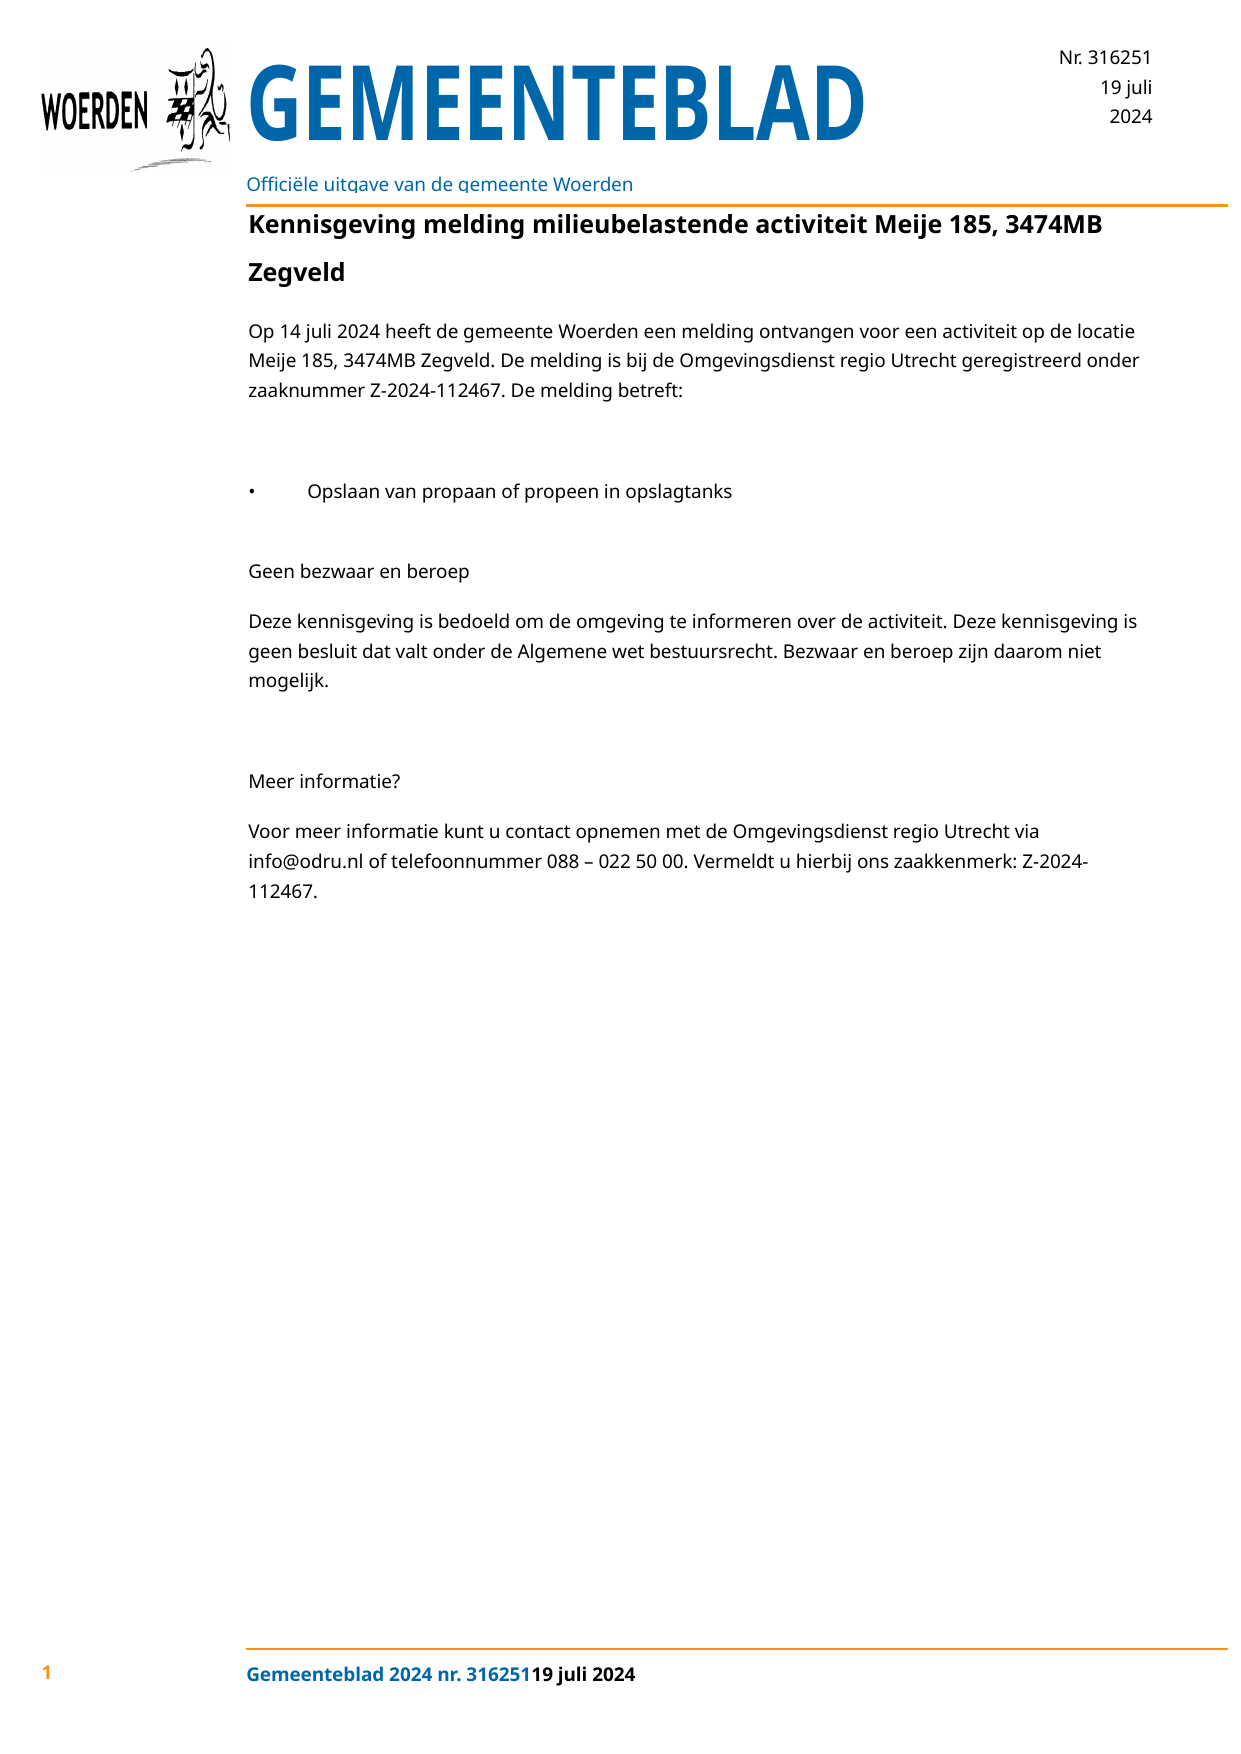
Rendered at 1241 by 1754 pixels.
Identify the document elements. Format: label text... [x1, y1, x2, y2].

list Opslaan van propaan of propeen in opslagtanks [248, 478, 1152, 504]
text Op 14 juli 2024 heeft de gemeente Woerden een melding ontvangen voor een activiteit op de locatie Meije 185, 3474MB Zegveld. De melding is bij de Omgevingsdienst regio Utrecht geregistreerd onder zaaknummer Z-2024-112467. De melding betreft: [248, 318, 1152, 403]
picture [41, 47, 231, 172]
text Kennisgeving melding milieubelastende activiteit Meije 185, 3474MB Zegveld [248, 207, 1152, 288]
text Voor meer informatie kunt u contact opnemen met de Omgevingsdienst regio Utrecht via info@odru.nl of telefoonnummer 088 – 022 50 00. Vermeldt u hierbij ons zaakkenmerk: Z-2024-112467. [248, 819, 1152, 904]
text Geen bezwaar en beroep [248, 558, 1152, 584]
text Deze kennisgeving is bedoeld om de omgeving te informeren over de activiteit. Deze kennisgeving is geen besluit dat valt onder de Algemene wet bestuursrecht. Bezwaar en beroep zijn daarom niet mogelijk. [248, 608, 1152, 693]
text Meer informatie? [248, 768, 1152, 794]
